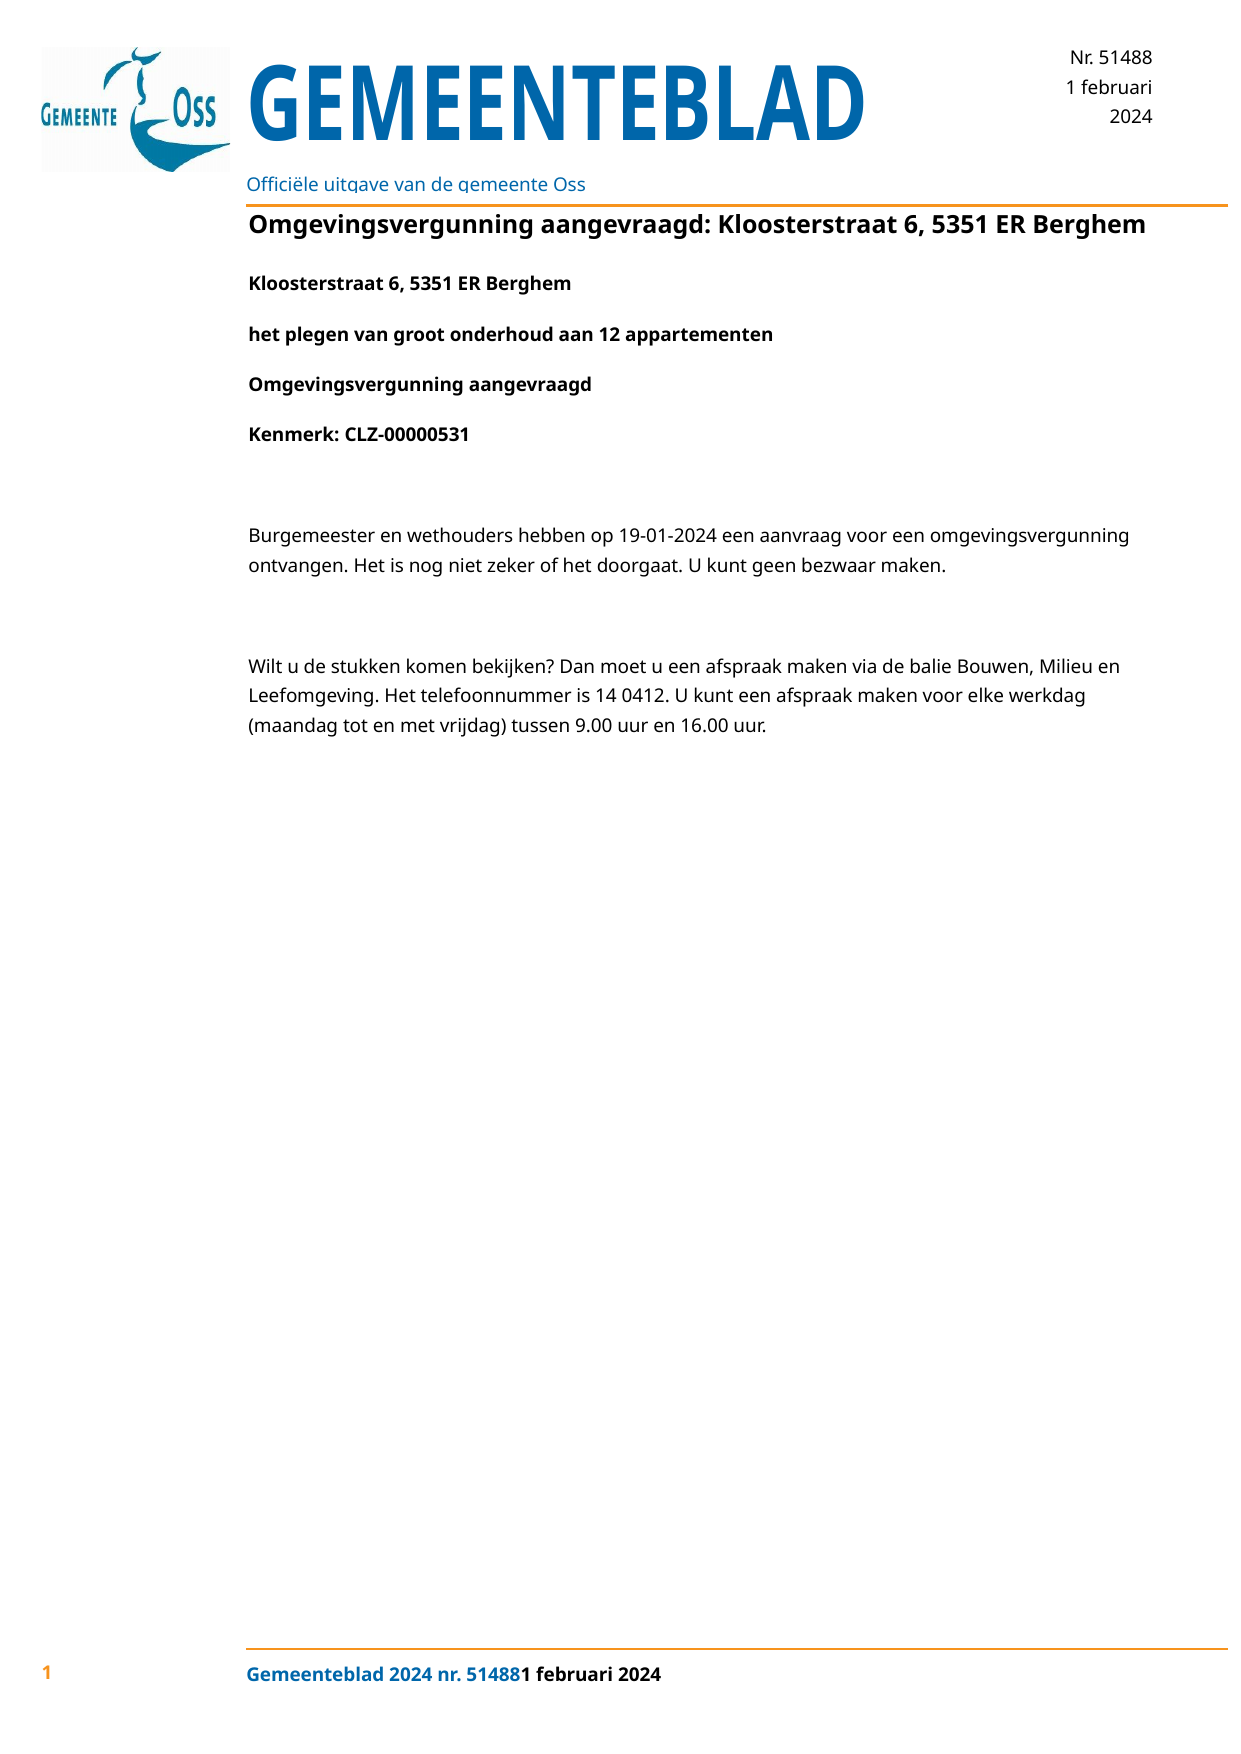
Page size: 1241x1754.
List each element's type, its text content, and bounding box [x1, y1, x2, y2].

text Burgemeester en wethouders hebben op 19-01-2024 een aanvraag voor een omgevingsvergunning ontvangen. Het is nog niet zeker of het doorgaat. U kunt geen bezwaar maken. [248, 522, 1152, 578]
text Omgevingsvergunning aangevraagd: Kloosterstraat 6, 5351 ER Berghem [248, 207, 1152, 241]
text Omgevingsvergunning aangevraagd [248, 371, 1152, 397]
text Wilt u de stukken komen bekijken? Dan moet u een afspraak maken via de balie Bouwen, Milieu en Leefomgeving. Het telefoonnummer is 14 0412. U kunt een afspraak maken voor elke werkdag (maandag tot en met vrijdag) tussen 9.00 uur en 16.00 uur. [248, 653, 1152, 738]
text Kenmerk: CLZ-00000531 [248, 422, 1152, 447]
text Kloosterstraat 6, 5351 ER Berghem [248, 270, 1152, 296]
picture [41, 47, 231, 172]
text het plegen van groot onderhoud aan 12 appartementen [248, 321, 1152, 346]
